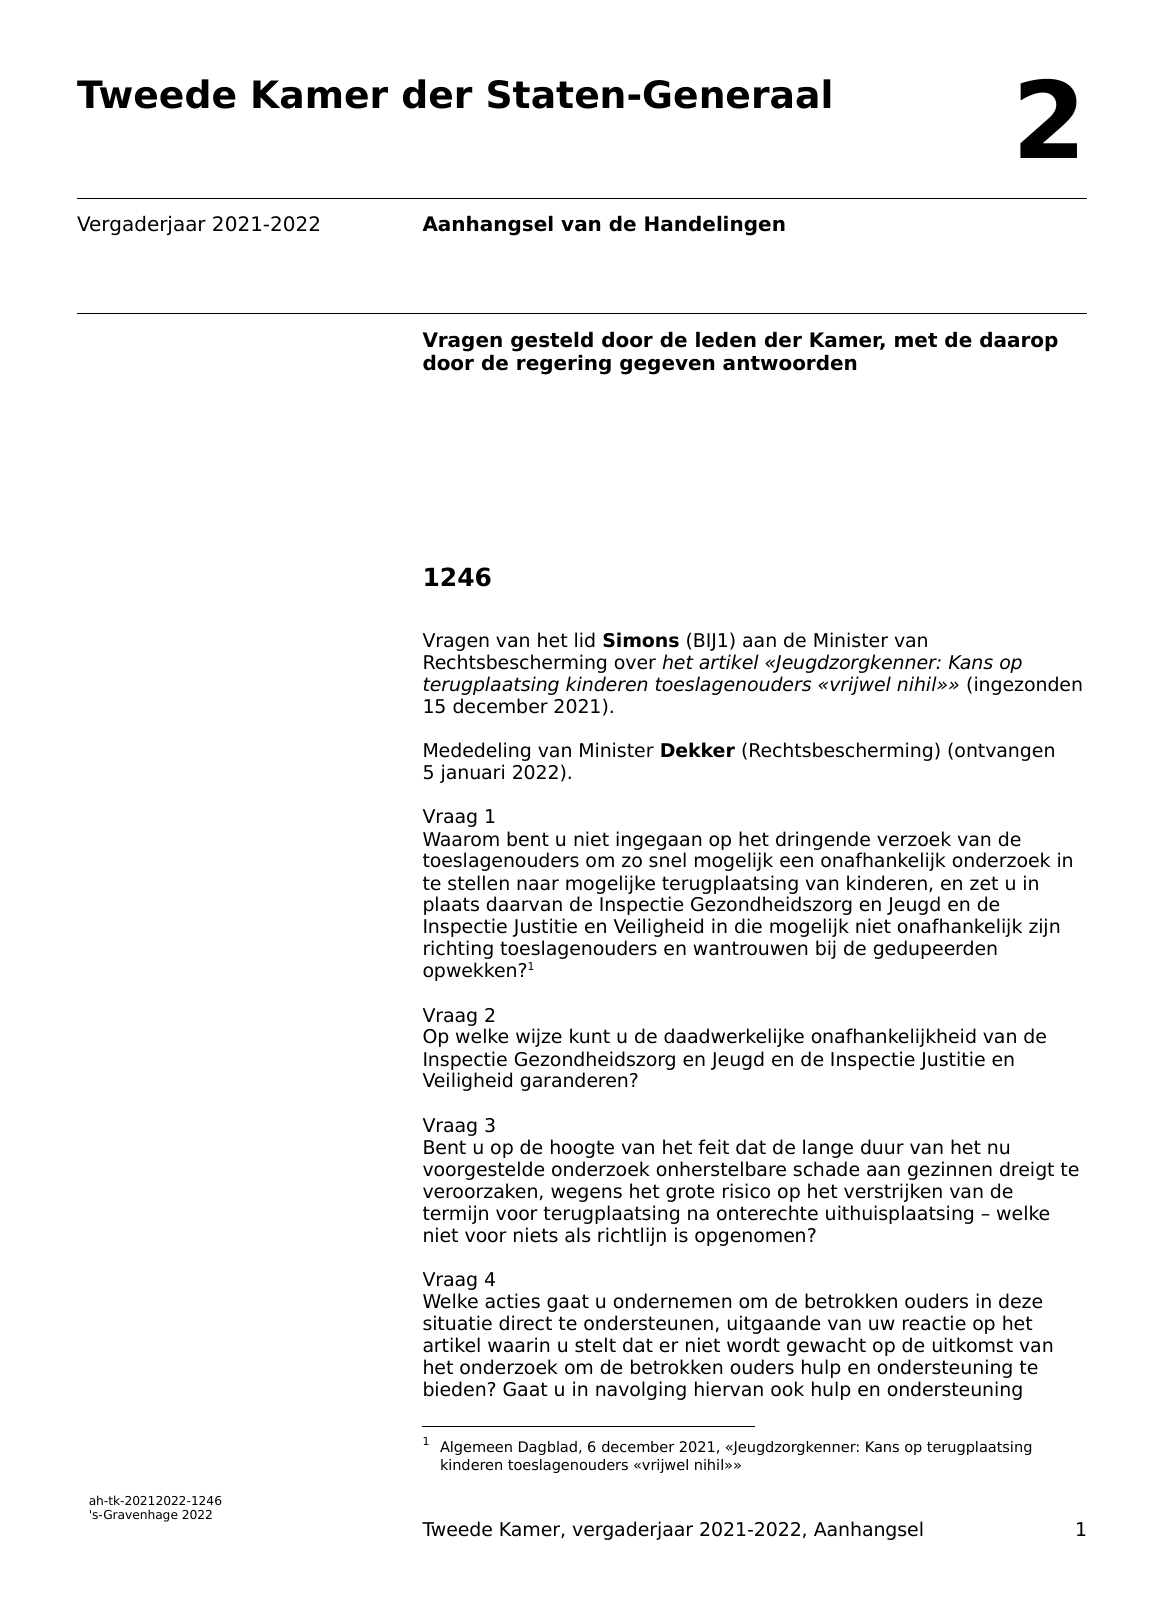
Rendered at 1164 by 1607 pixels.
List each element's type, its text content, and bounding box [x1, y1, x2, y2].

table_cell Aanhangsel van de Handelingen [422, 199, 1087, 313]
text Op welke wijze kunt u de daadwerkelijke onafhankelijkheid van de Inspectie Gezondheidszorg en Jeugd en de Inspectie Justitie en Veiligheid garanderen? [422, 1026, 1087, 1092]
text Vraag 2 [422, 1004, 1087, 1026]
text Algemeen Dagblad, 6 december 2021, «Jeugdzorgkenner: Kans op terugplaatsing kinderen toeslagenouders «vrijwel nihil»» [422, 1435, 1087, 1474]
text 's-Gravenhage 2022 [88, 1508, 323, 1522]
text Vraag 3 [422, 1114, 1087, 1137]
table_cell Vragen gesteld door de leden der Kamer, met de daarop door de regering gegeven antwoorden [422, 314, 1087, 375]
text Mededeling van Minister Dekker (Rechtsbescherming) (ontvangen 5 januari 2022). [422, 740, 1087, 784]
table_cell [77, 314, 422, 375]
table_cell Vergaderjaar 2021-2022 [77, 199, 422, 313]
text Vraag 1 [422, 806, 1087, 828]
text 1246 [422, 563, 1087, 592]
text Waarom bent u niet ingegaan op het dringende verzoek van de toeslagenouders om zo snel mogelijk een onafhankelijk onderzoek in te stellen naar mogelijke terugplaatsing van kinderen, en zet u in plaats daarvan de Inspectie Gezondheidszorg en Jeugd en de Inspectie Justitie en Veiligheid in die mogelijk niet onafhankelijk zijn richting toeslagenouders en wantrouwen bij de gedupeerden opwekken? [422, 828, 1087, 982]
text Vragen van het lid Simons (BIJ1) aan de Minister van Rechtsbescherming over het artikel «Jeugdzorgkenner: Kans op terugplaatsing kinderen toeslagenouders «vrijwel nihil»» (ingezonden 15 december 2021). [422, 630, 1087, 718]
text Welke acties gaat u ondernemen om de betrokken ouders in deze situatie direct te ondersteunen, uitgaande van uw reactie op het artikel waarin u stelt dat er niet wordt gewacht op de uitkomst van het onderzoek om de betrokken ouders hulp en ondersteuning te bieden? Gaat u in navolging hiervan ook hulp en ondersteuning [422, 1291, 1087, 1401]
table_header Tweede Kamer der Staten-Generaal [77, 59, 886, 198]
text ah-tk-20212022-1246 [88, 1494, 323, 1508]
text Vraag 4 [422, 1269, 1087, 1291]
text Bent u op de hoogte van het feit dat de lange duur van het nu voorgestelde onderzoek onherstelbare schade aan gezinnen dreigt te veroorzaken, wegens het grote risico op het verstrijken van de termijn voor terugplaatsing na onterechte uithuisplaatsing – welke niet voor niets als richtlijn is opgenomen? [422, 1137, 1087, 1246]
table_header 2 [886, 59, 1087, 198]
